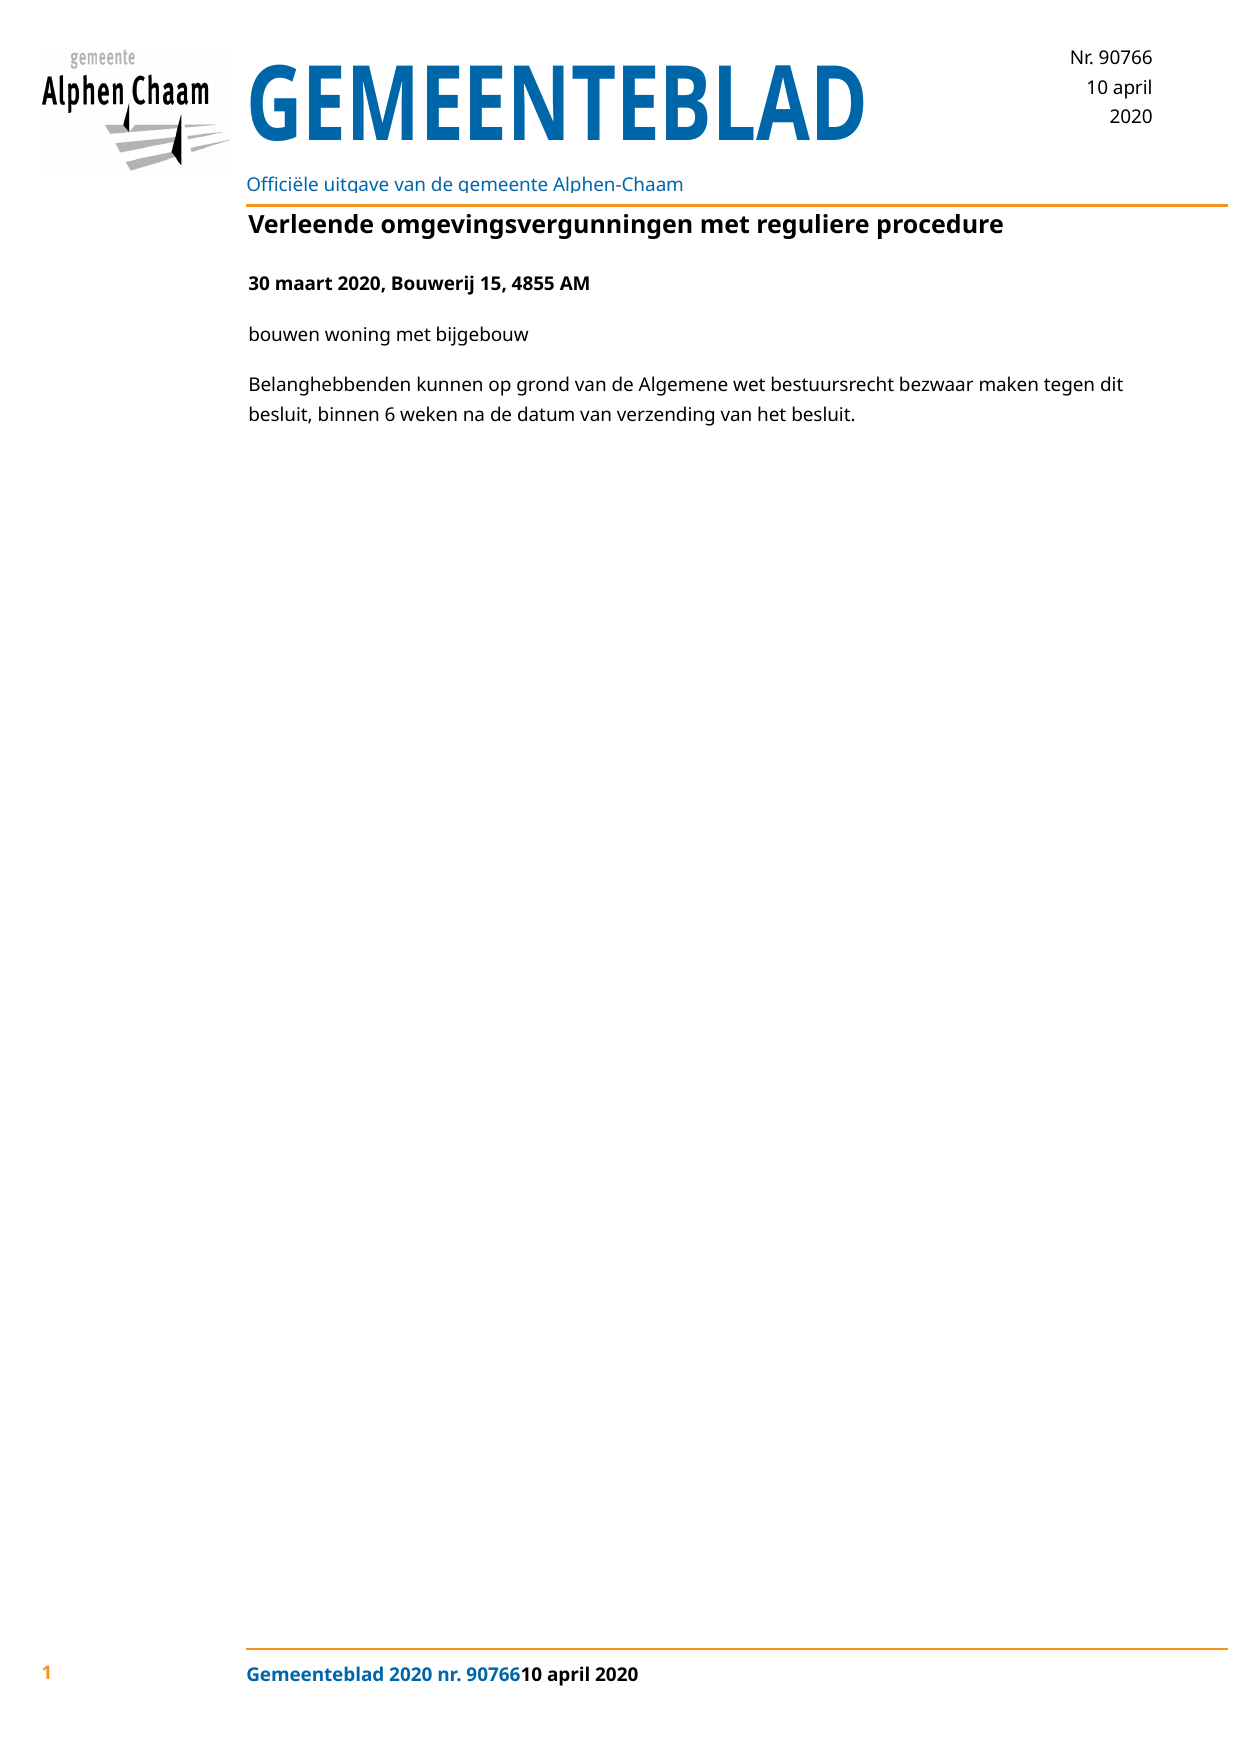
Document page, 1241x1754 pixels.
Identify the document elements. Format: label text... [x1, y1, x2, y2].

text bouwen woning met bijgebouw [248, 321, 1152, 346]
text Belanghebbenden kunnen op grond van de Algemene wet bestuursrecht bezwaar maken tegen dit besluit, binnen 6 weken na de datum van verzending van het besluit. [248, 371, 1152, 426]
picture [41, 47, 231, 172]
text Verleende omgevingsvergunningen met reguliere procedure [248, 207, 1152, 241]
text 30 maart 2020, Bouwerij 15, 4855 AM [248, 270, 1152, 296]
